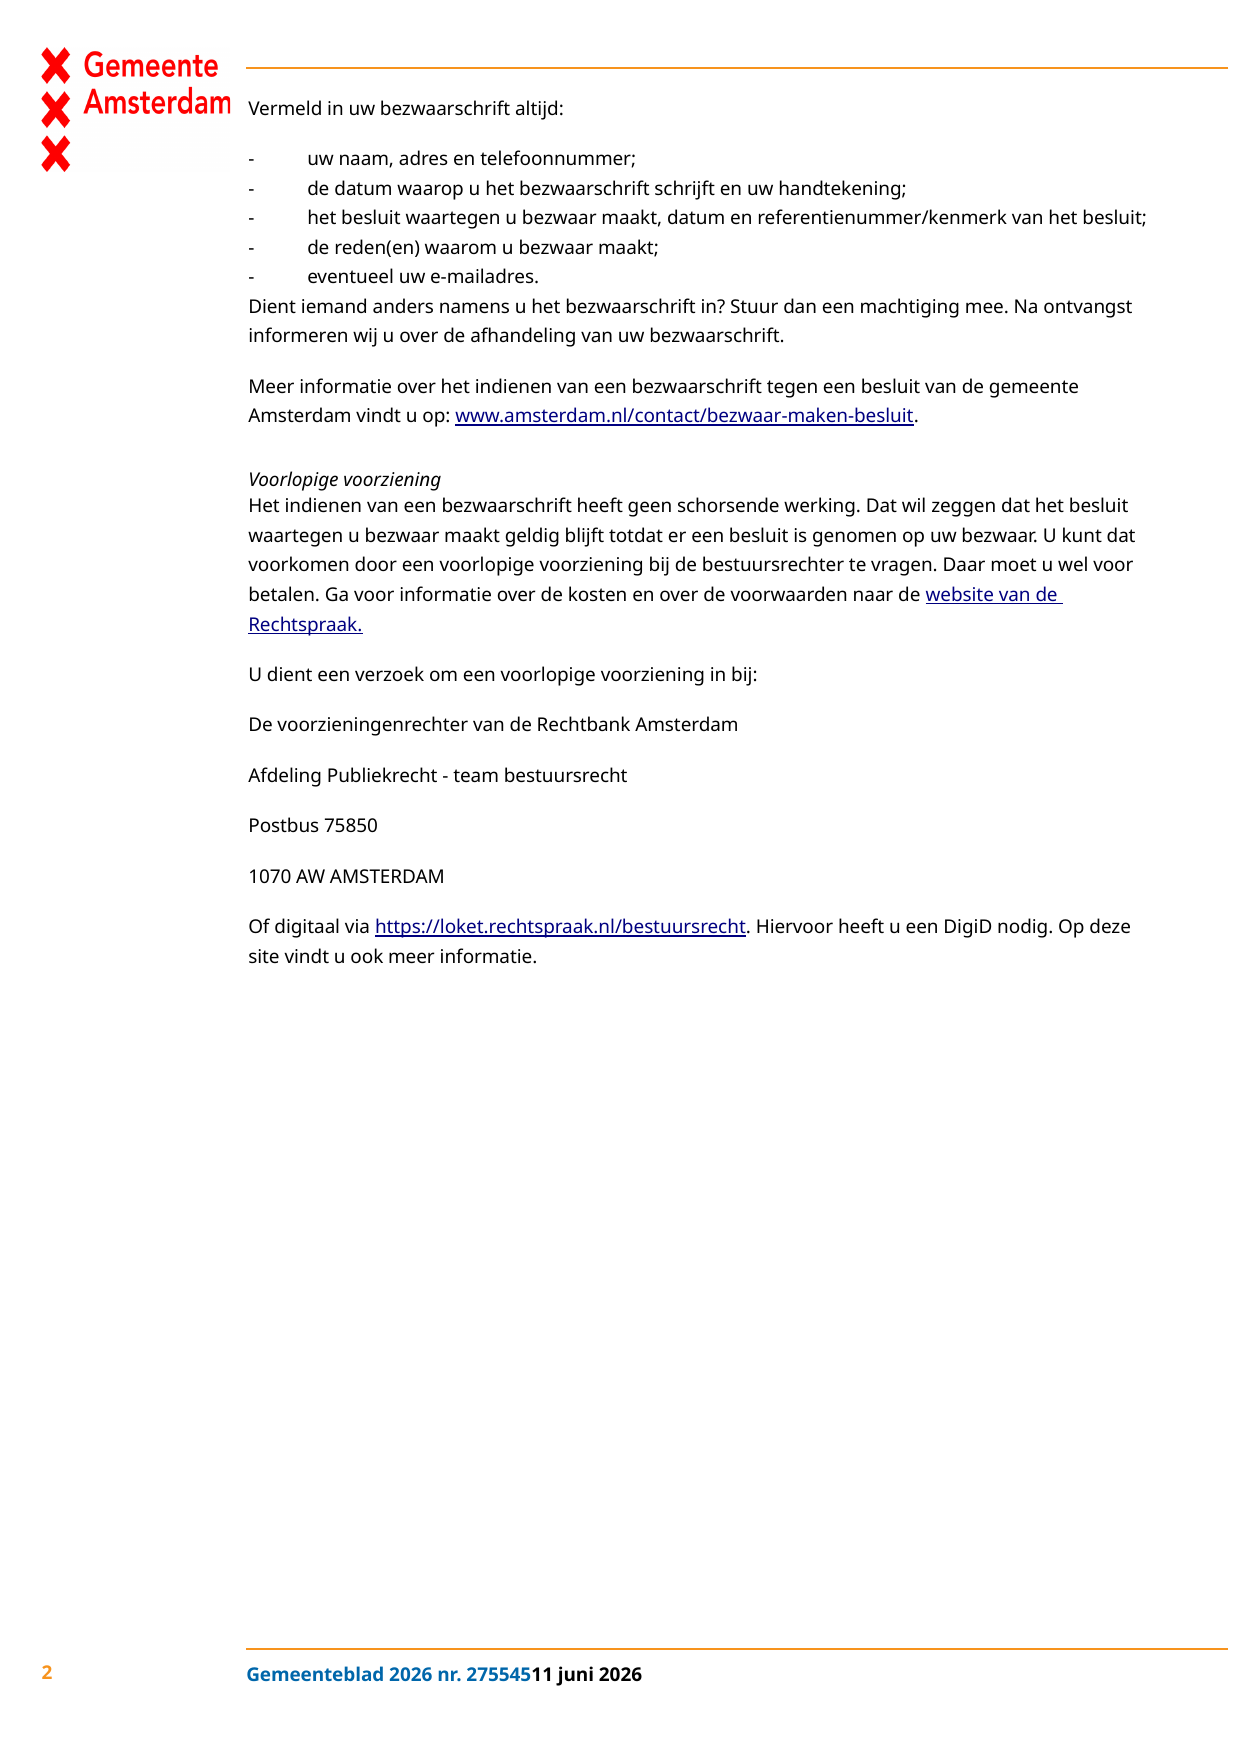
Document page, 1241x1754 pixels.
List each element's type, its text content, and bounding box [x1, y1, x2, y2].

text Afdeling Publiekrecht - team bestuursrecht [248, 762, 1152, 788]
picture [41, 47, 231, 172]
text De voorzieningenrechter van de Rechtbank Amsterdam [248, 712, 1152, 737]
list het besluit waartegen u bezwaar maakt, datum en referentienummer/kenmerk van het besluit; [248, 204, 1152, 230]
text Voorlopige voorziening [248, 467, 1152, 492]
text Dient iemand anders namens u het bezwaarschrift in? Stuur dan een machtiging mee. Na ontvangst informeren wij u over de afhandeling van uw bezwaarschrift. [248, 293, 1152, 348]
text Het indienen van een bezwaarschrift heeft geen schorsende werking. Dat wil zeggen dat het besluit waartegen u bezwaar maakt geldig blijft totdat er een besluit is genomen op uw bezwaar. U kunt dat voorkomen door een voorlopige voorziening bij de bestuursrechter te vragen. Daar moet u wel voor betalen. Ga voor informatie over de kosten en over de voorwaarden naar de website van de Rechtspraak. [248, 492, 1152, 636]
list de datum waarop u het bezwaarschrift schrijft en uw handtekening; [248, 175, 1152, 201]
list eventueel uw e-mailadres. [248, 263, 1152, 289]
text 1070 AW AMSTERDAM [248, 863, 1152, 888]
list uw naam, adres en telefoonnummer; [248, 145, 1152, 171]
text U dient een verzoek om een voorlopige voorziening in bij: [248, 661, 1152, 687]
text Postbus 75850 [248, 812, 1152, 838]
text Vermeld in uw bezwaarschrift altijd: [248, 95, 1152, 121]
text Of digitaal via https://loket.rechtspraak.nl/bestuursrecht. Hiervoor heeft u een DigiD nodig. Op deze site vindt u ook meer informatie. [248, 913, 1152, 968]
list de reden(en) waarom u bezwaar maakt; [248, 234, 1152, 260]
text Meer informatie over het indienen van een bezwaarschrift tegen een besluit van de gemeente Amsterdam vindt u op: www.amsterdam.nl/contact/bezwaar-maken-besluit. [248, 373, 1152, 428]
